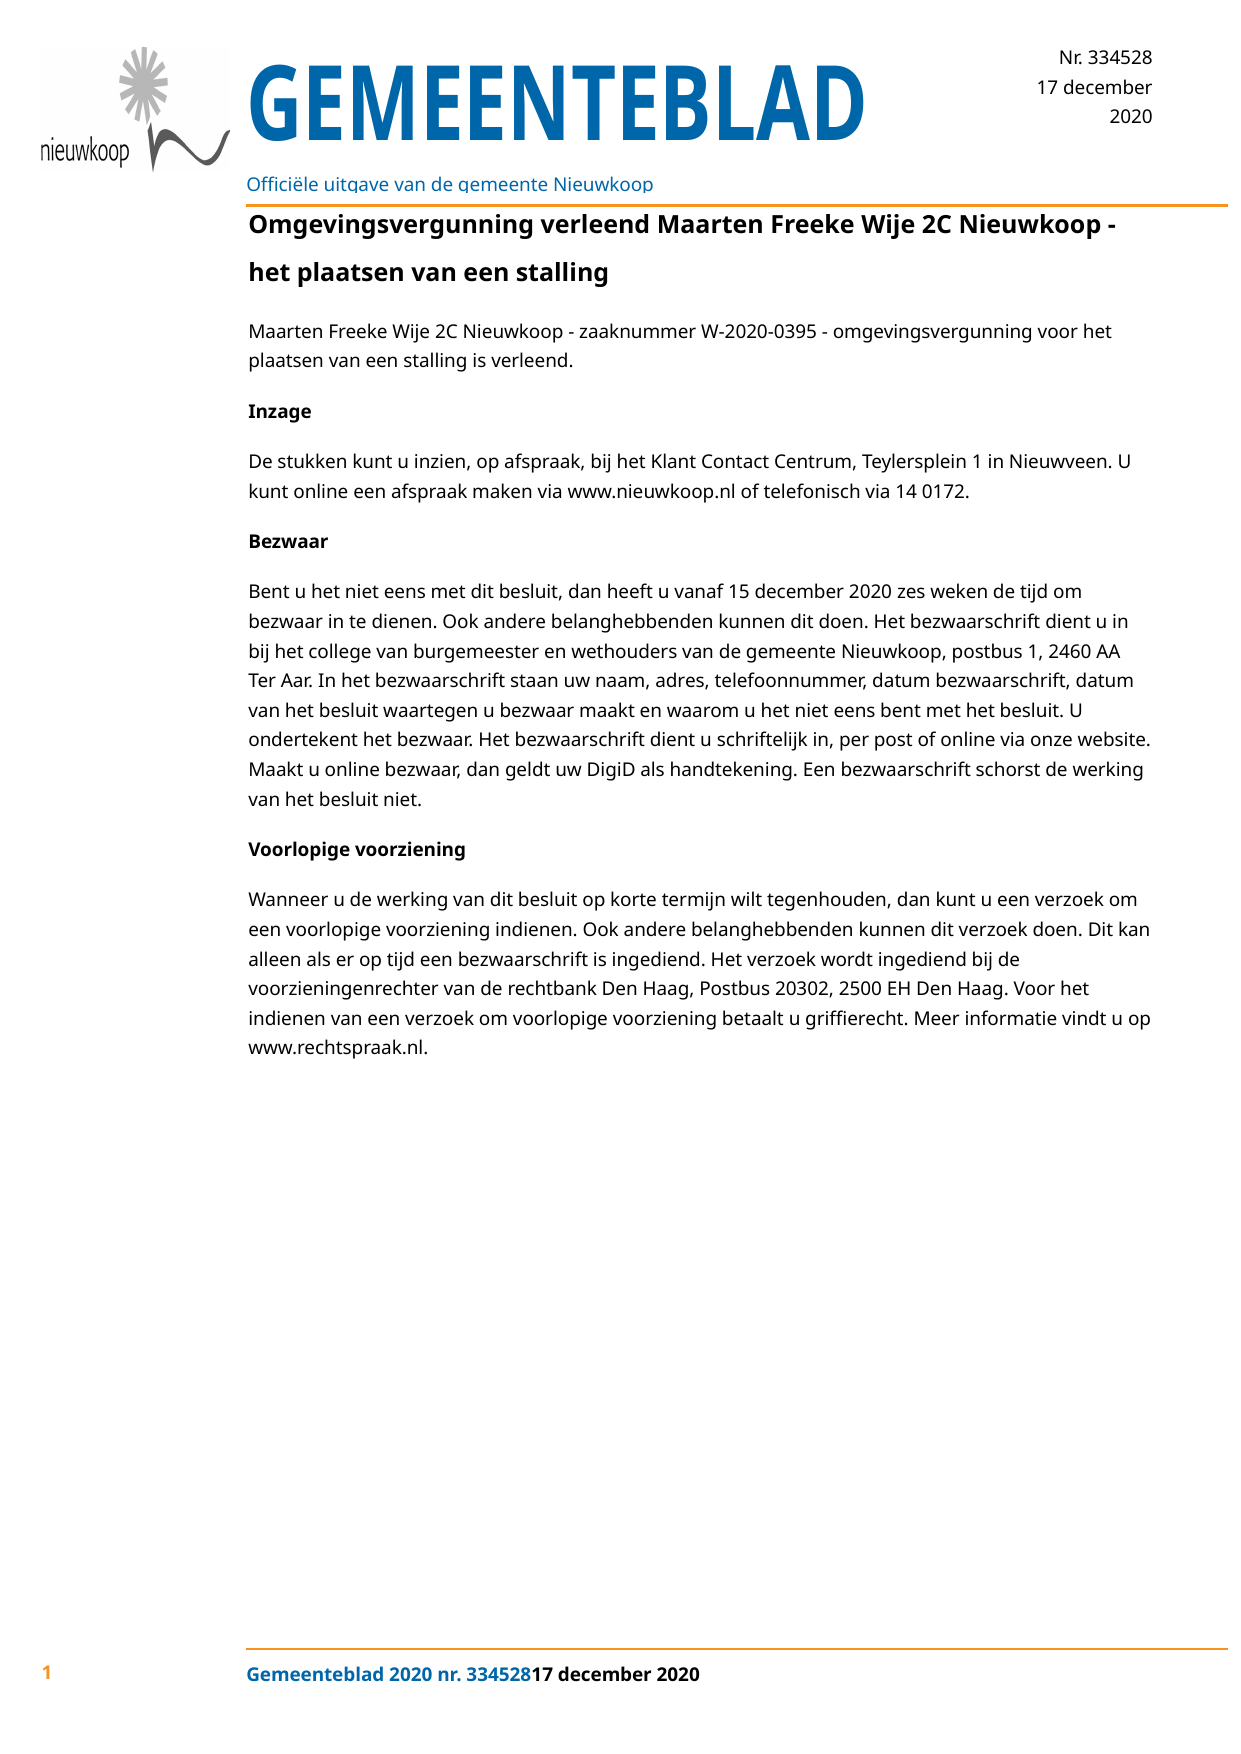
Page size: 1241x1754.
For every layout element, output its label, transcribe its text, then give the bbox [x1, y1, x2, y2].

text Bezwaar [248, 528, 1152, 554]
text Wanneer u de werking van dit besluit op korte termijn wilt tegenhouden, dan kunt u een verzoek om een voorlopige voorziening indienen. Ook andere belanghebbenden kunnen dit verzoek doen. Dit kan alleen als er op tijd een bezwaarschrift is ingediend. Het verzoek wordt ingediend bij de voorzieningenrechter van de rechtbank Den Haag, Postbus 20302, 2500 EH Den Haag. Voor het indienen van een verzoek om voorlopige voorziening betaalt u griffierecht. Meer informatie vindt u op www.rechtspraak.nl. [248, 887, 1152, 1060]
text Omgevingsvergunning verleend Maarten Freeke Wije 2C Nieuwkoop - het plaatsen van een stalling [248, 207, 1152, 288]
text Voorlopige voorziening [248, 836, 1152, 862]
text Bent u het niet eens met dit besluit, dan heeft u vanaf 15 december 2020 zes weken de tijd om bezwaar in te dienen. Ook andere belanghebbenden kunnen dit doen. Het bezwaarschrift dient u in bij het college van burgemeester en wethouders van de gemeente Nieuwkoop, postbus 1, 2460 AA Ter Aar. In het bezwaarschrift staan uw naam, adres, telefoonnummer, datum bezwaarschrift, datum van het besluit waartegen u bezwaar maakt en waarom u het niet eens bent met het besluit. U ondertekent het bezwaar. Het bezwaarschrift dient u schriftelijk in, per post of online via onze website. Maakt u online bezwaar, dan geldt uw DigiD als handtekening. Een bezwaarschrift schorst de werking van het besluit niet. [248, 579, 1152, 812]
picture [41, 47, 231, 172]
text Inzage [248, 398, 1152, 424]
text De stukken kunt u inzien, op afspraak, bij het Klant Contact Centrum, Teylersplein 1 in Nieuwveen. U kunt online een afspraak maken via www.nieuwkoop.nl of telefonisch via 14 0172. [248, 448, 1152, 504]
text Maarten Freeke Wije 2C Nieuwkoop - zaaknummer W-2020-0395 - omgevingsvergunning voor het plaatsen van een stalling is verleend. [248, 318, 1152, 373]
